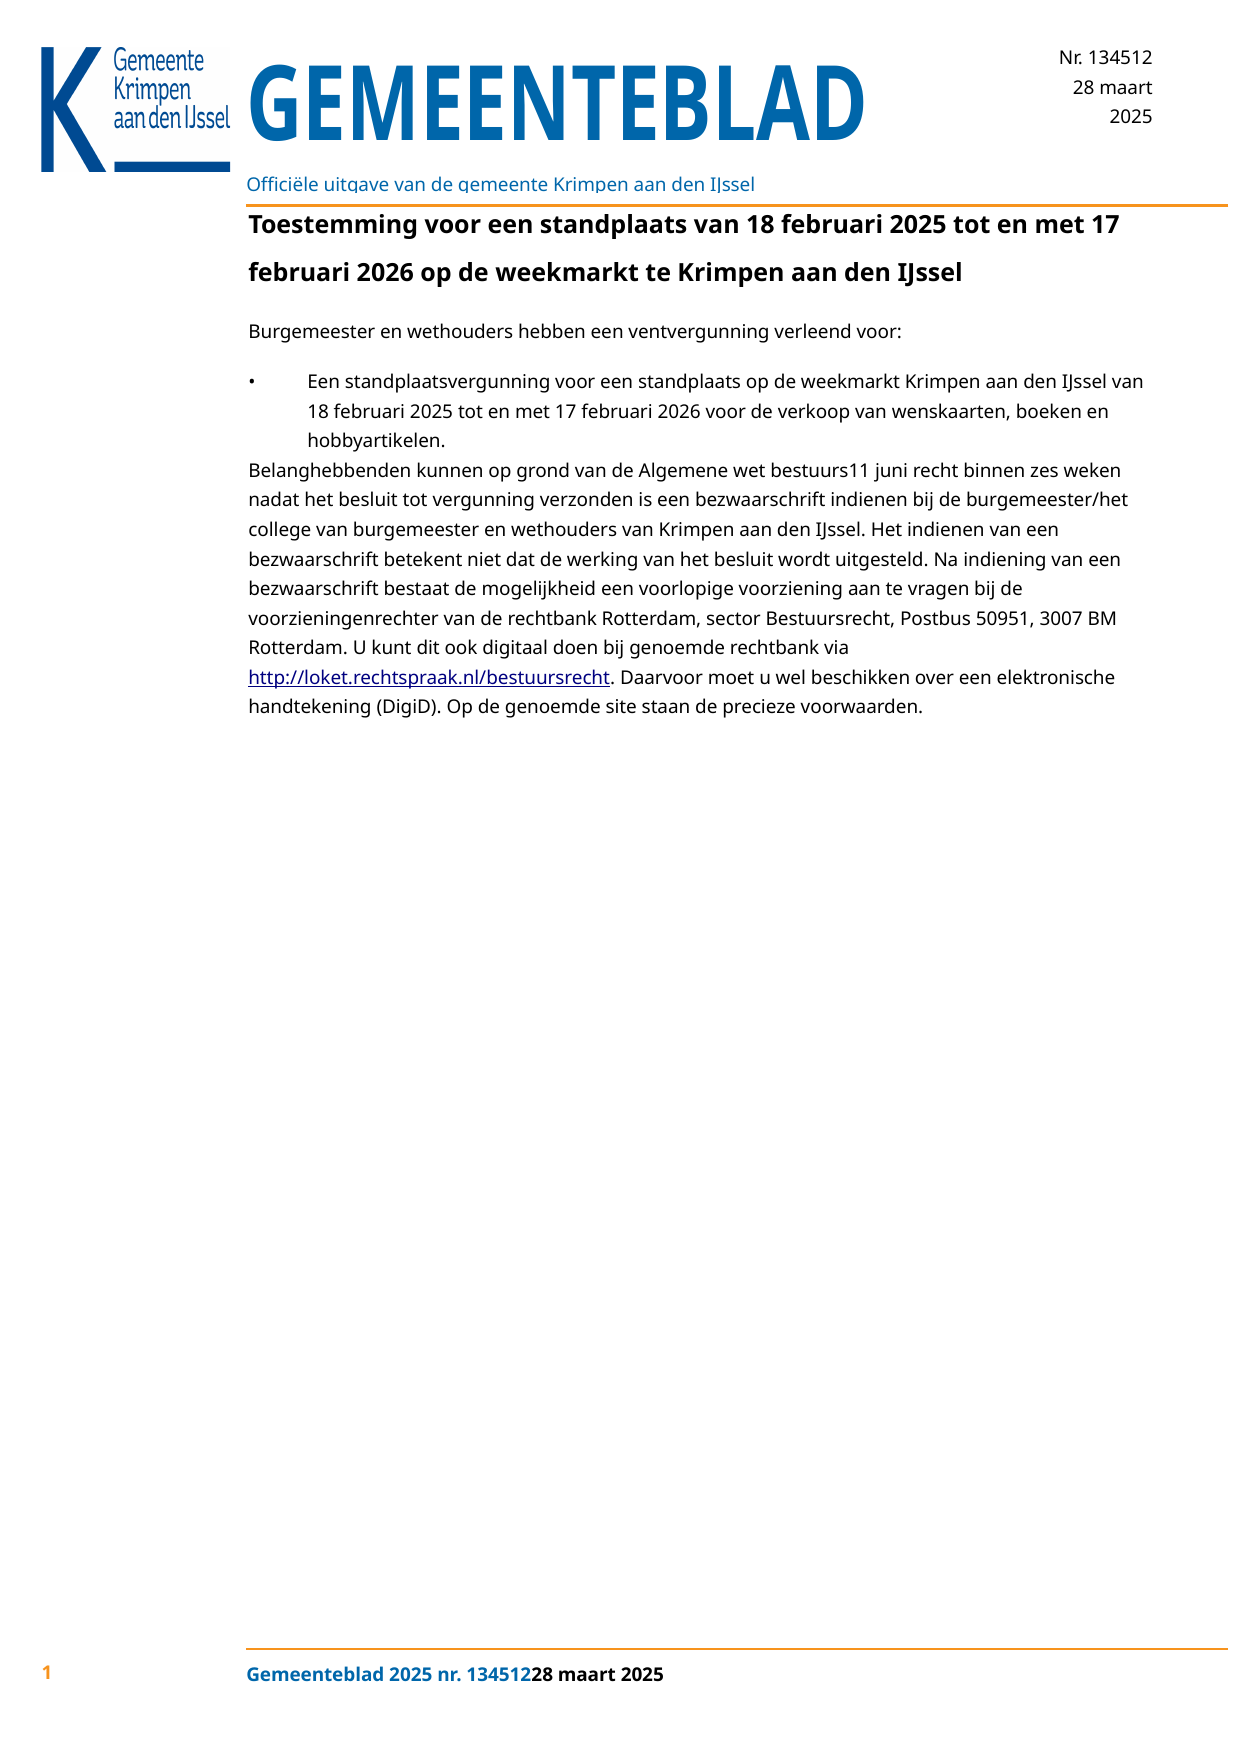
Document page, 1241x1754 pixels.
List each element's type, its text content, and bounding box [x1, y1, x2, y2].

picture [41, 47, 231, 172]
text Burgemeester en wethouders hebben een ventvergunning verleend voor: [248, 318, 1152, 344]
text Belanghebbenden kunnen op grond van de Algemene wet bestuurs11 juni recht binnen zes weken nadat het besluit tot vergunning verzonden is een bezwaarschrift indienen bij de burgemeester/het college van burgemeester en wethouders van Krimpen aan den IJssel. Het indienen van een bezwaarschrift betekent niet dat de werking van het besluit wordt uitgesteld. Na indiening van een bezwaarschrift bestaat de mogelijkheid een voorlopige voorziening aan te vragen bij de voorzieningenrechter van de rechtbank Rotterdam, sector Bestuursrecht, Postbus 50951, 3007 BM Rotterdam. U kunt dit ook digitaal doen bij genoemde rechtbank via http://loket.rechtspraak.nl/bestuursrecht. Daarvoor moet u wel beschikken over een elektronische handtekening (DigiD). Op de genoemde site staan de precieze voorwaarden. [248, 457, 1152, 719]
text Toestemming voor een standplaats van 18 februari 2025 tot en met 17 februari 2026 op de weekmarkt te Krimpen aan den IJssel [248, 207, 1152, 288]
list Een standplaatsvergunning voor een standplaats op de weekmarkt Krimpen aan den IJssel van 18 februari 2025 tot en met 17 februari 2026 voor de verkoop van wenskaarten, boeken en hobbyartikelen. [248, 368, 1152, 453]
